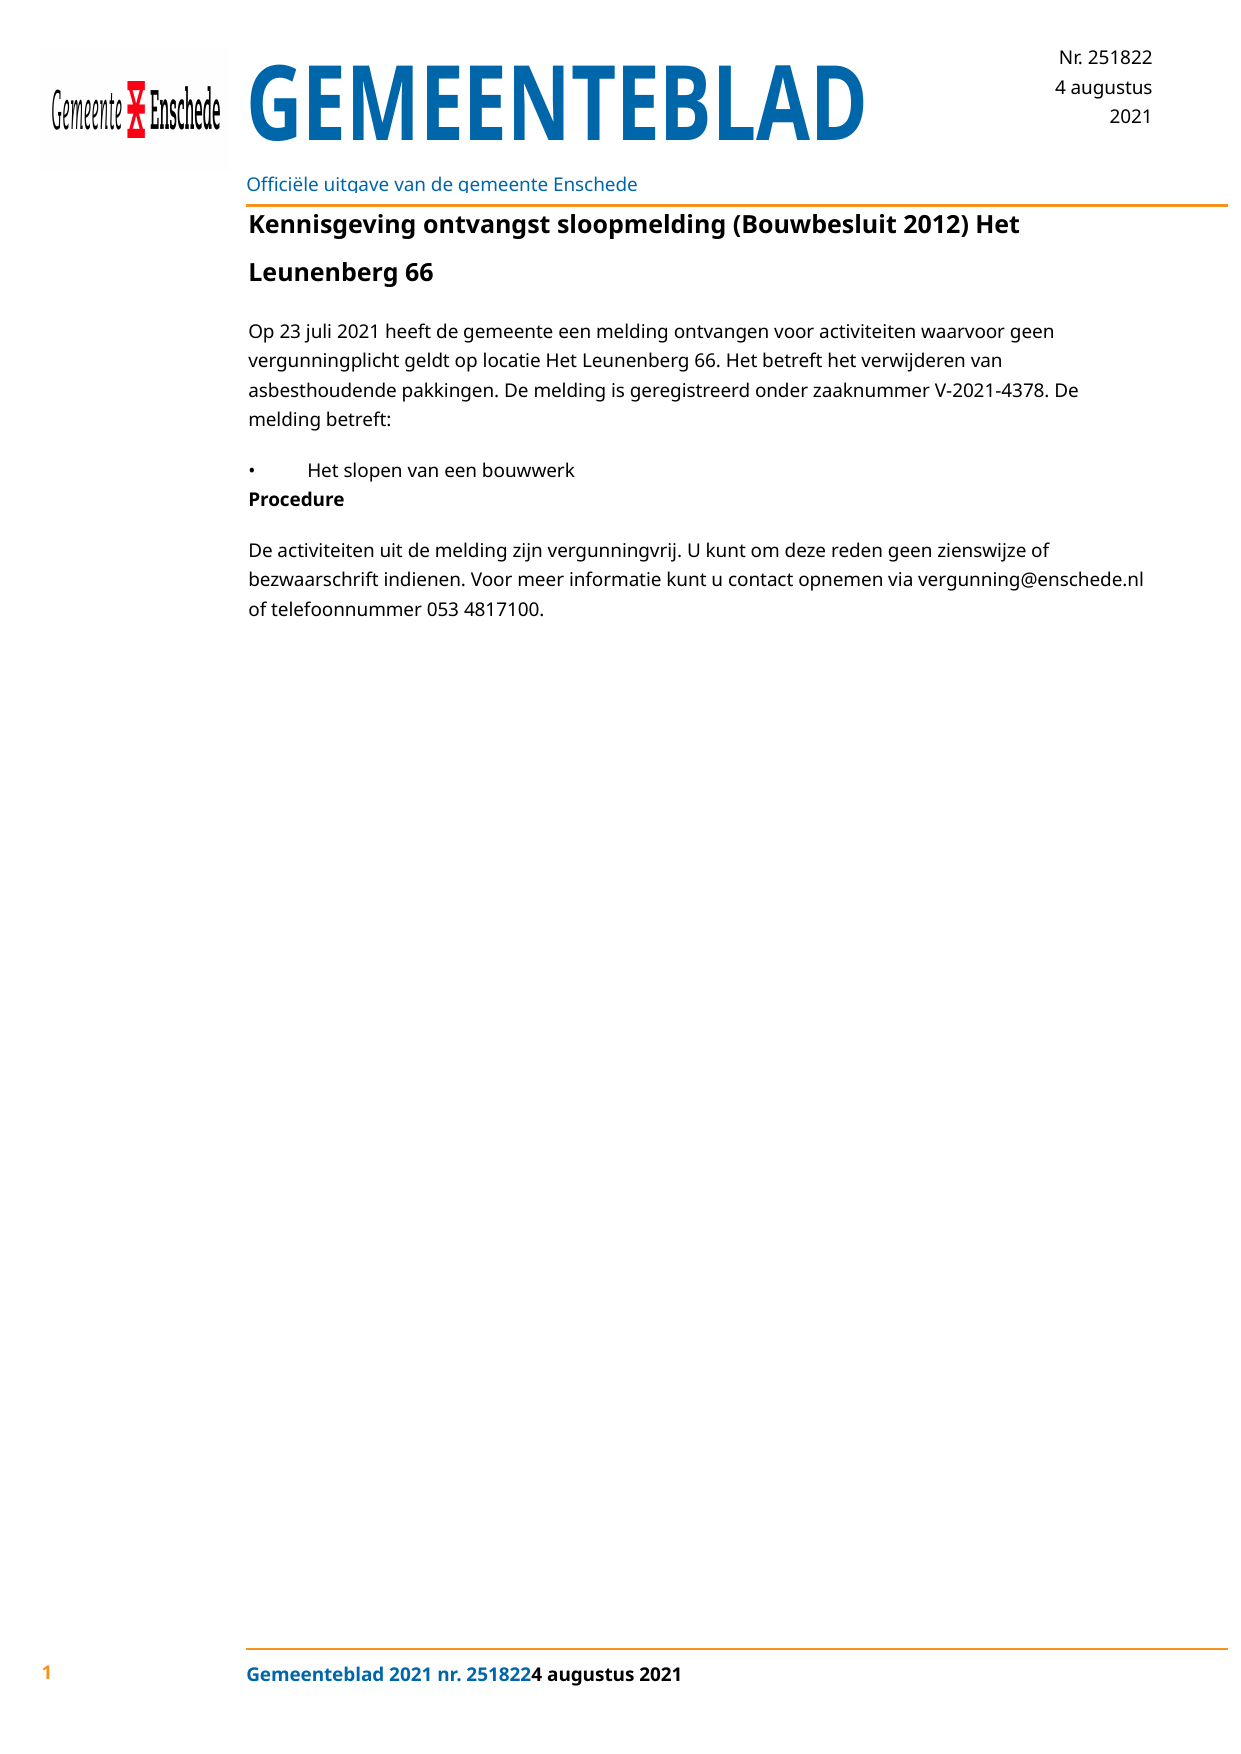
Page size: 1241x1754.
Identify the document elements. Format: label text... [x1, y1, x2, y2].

picture [41, 47, 231, 172]
text De activiteiten uit de melding zijn vergunningvrij. U kunt om deze reden geen zienswijze of bezwaarschrift indienen. Voor meer informatie kunt u contact opnemen via vergunning@enschede.nl of telefoonnummer 053 4817100. [248, 537, 1152, 622]
text Op 23 juli 2021 heeft de gemeente een melding ontvangen voor activiteiten waarvoor geen vergunningplicht geldt op locatie Het Leunenberg 66. Het betreft het verwijderen van asbesthoudende pakkingen. De melding is geregistreerd onder zaaknummer V-2021-4378. De melding betreft: [248, 318, 1152, 432]
list Het slopen van een bouwwerk [248, 457, 1152, 483]
text Kennisgeving ontvangst sloopmelding (Bouwbesluit 2012) Het Leunenberg 66 [248, 207, 1152, 288]
text Procedure [248, 487, 1152, 512]
